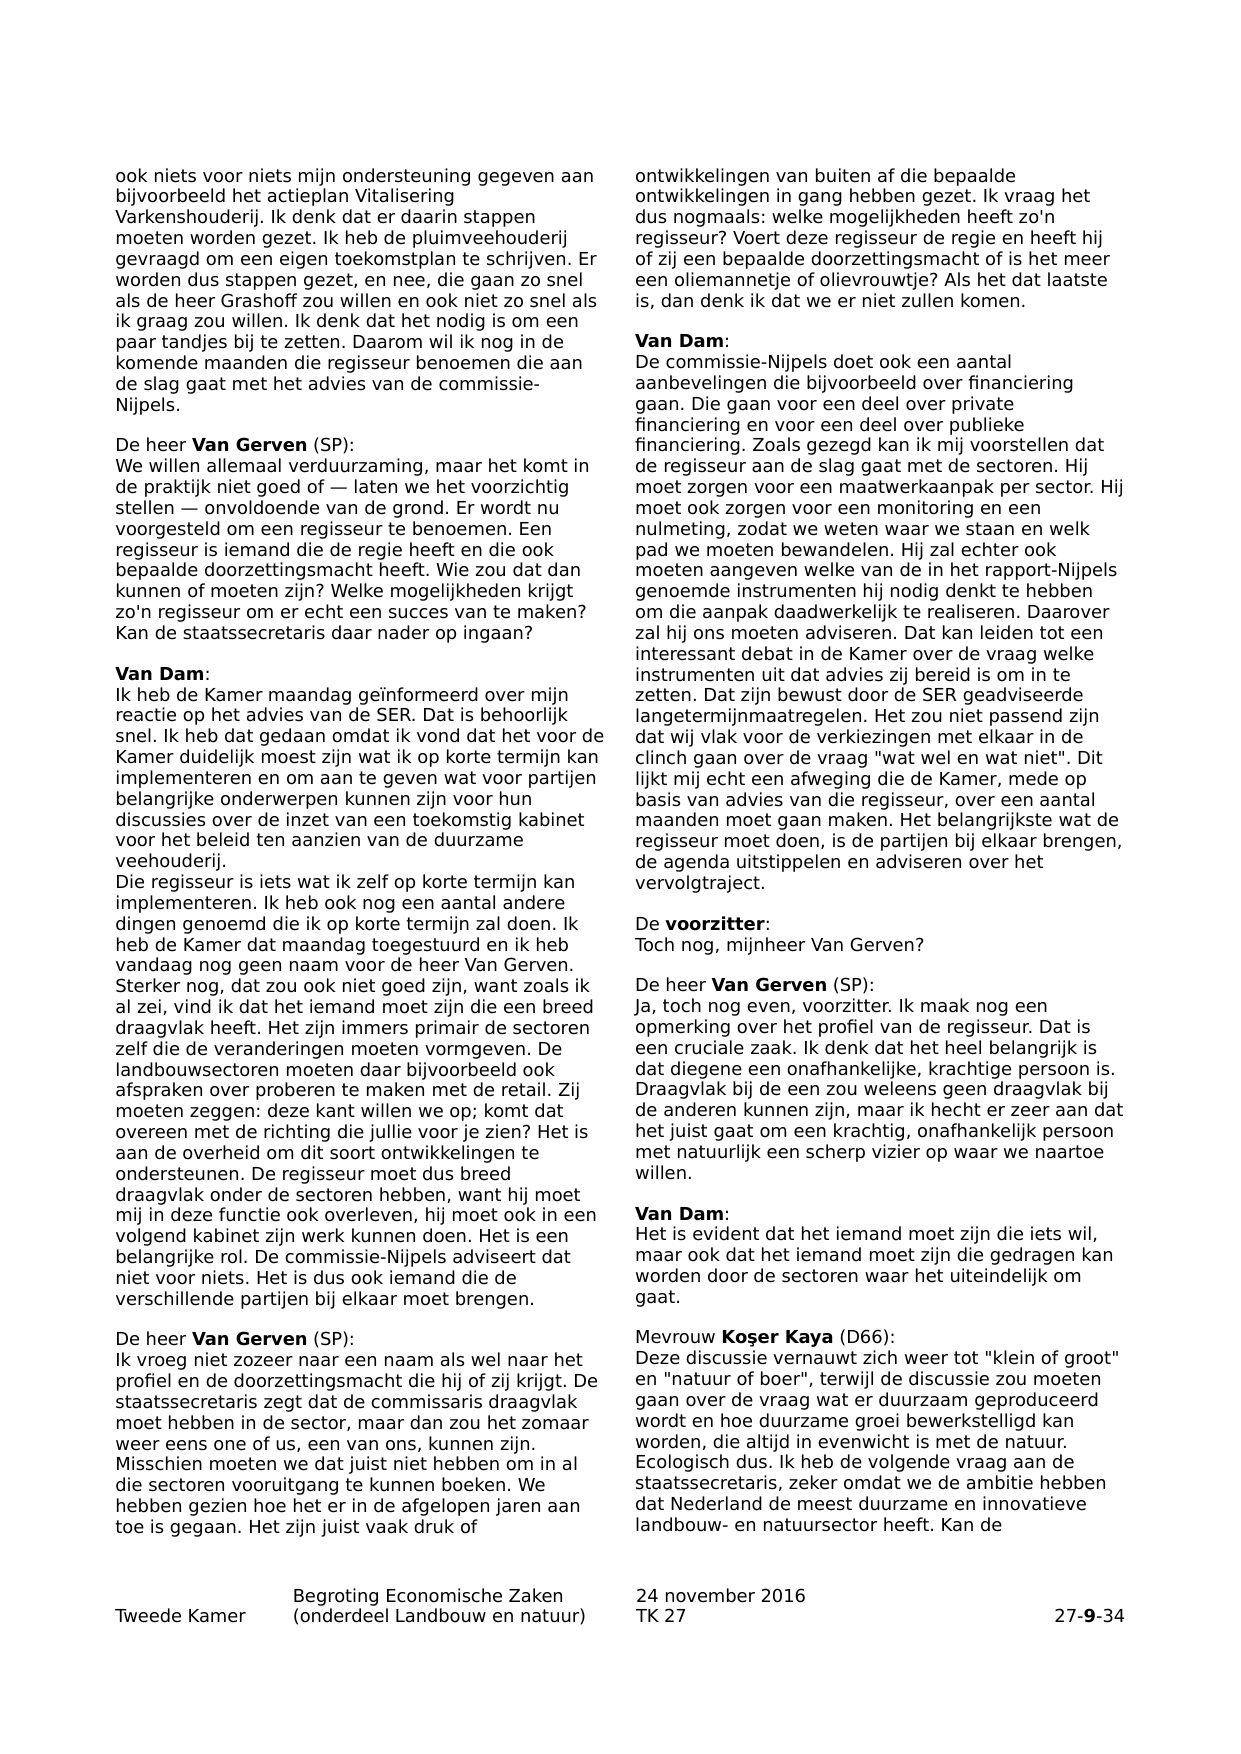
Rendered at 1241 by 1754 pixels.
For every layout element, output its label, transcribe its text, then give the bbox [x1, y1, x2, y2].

text De heer Van Gerven (SP): [115, 1329, 605, 1350]
text Mevrouw Koşer Kaya (D66): [635, 1327, 1125, 1348]
text ontwikkelingen van buiten af die bepaalde ontwikkelingen in gang hebben gezet. Ik vraag het dus nogmaals: welke mogelijkheden heeft zo'n regisseur? Voert deze regisseur de regie en heeft hij of zij een bepaalde doorzettingsmacht of is het meer een oliemannetje of olievrouwtje? Als het dat laatste is, dan denk ik dat we er niet zullen komen. [635, 165, 1125, 311]
text Van Dam: [635, 331, 1125, 352]
text ook niets voor niets mijn ondersteuning gegeven aan bijvoorbeeld het actieplan Vitalisering Varkenshouderij. Ik denk dat er daarin stappen moeten worden gezet. Ik heb de pluimveehouderij gevraagd om een eigen toekomstplan te schrijven. Er worden dus stappen gezet, en nee, die gaan zo snel als de heer Grashoff zou willen en ook niet zo snel als ik graag zou willen. Ik denk dat het nodig is om een paar tandjes bij te zetten. Daarom wil ik nog in de komende maanden die regisseur benoemen die aan de slag gaat met het advies van de commissie-Nijpels. [115, 165, 605, 415]
text De commissie-Nijpels doet ook een aantal aanbevelingen die bijvoorbeeld over financiering gaan. Die gaan voor een deel over private financiering en voor een deel over publieke financiering. Zoals gezegd kan ik mij voorstellen dat de regisseur aan de slag gaat met de sectoren. Hij moet zorgen voor een maatwerkaanpak per sector. Hij moet ook zorgen voor een monitoring en een nulmeting, zodat we weten waar we staan en welk pad we moeten bewandelen. Hij zal echter ook moeten aangeven welke van de in het rapport-Nijpels genoemde instrumenten hij nodig denkt te hebben om die aanpak daadwerkelijk te realiseren. Daarover zal hij ons moeten adviseren. Dat kan leiden tot een interessant debat in de Kamer over de vraag welke instrumenten uit dat advies zij bereid is om in te zetten. Dat zijn bewust door de SER geadviseerde langetermijnmaatregelen. Het zou niet passend zijn dat wij vlak voor de verkiezingen met elkaar in de clinch gaan over de vraag "wat wel en wat niet". Dit lijkt mij echt een afweging die de Kamer, mede op basis van advies van die regisseur, over een aantal maanden moet gaan maken. Het belangrijkste wat de regisseur moet doen, is de partijen bij elkaar brengen, de agenda uitstippelen en adviseren over het vervolgtraject. [635, 352, 1125, 893]
text De heer Van Gerven (SP): [635, 975, 1125, 996]
text Van Dam: [635, 1203, 1125, 1224]
text Toch nog, mijnheer Van Gerven? [635, 934, 1125, 955]
text Die regisseur is iets wat ik zelf op korte termijn kan implementeren. Ik heb ook nog een aantal andere dingen genoemd die ik op korte termijn zal doen. Ik heb de Kamer dat maandag toegestuurd en ik heb vandaag nog geen naam voor de heer Van Gerven. Sterker nog, dat zou ook niet goed zijn, want zoals ik al zei, vind ik dat het iemand moet zijn die een breed draagvlak heeft. Het zijn immers primair de sectoren zelf die de veranderingen moeten vormgeven. De landbouwsectoren moeten daar bijvoorbeeld ook afspraken over proberen te maken met de retail. Zij moeten zeggen: deze kant willen we op; komt dat overeen met de richting die jullie voor je zien? Het is aan de overheid om dit soort ontwikkelingen te ondersteunen. De regisseur moet dus breed draagvlak onder de sectoren hebben, want hij moet mij in deze functie ook overleven, hij moet ook in een volgend kabinet zijn werk kunnen doen. Het is een belangrijke rol. De commissie-Nijpels adviseert dat niet voor niets. Het is dus ook iemand die de verschillende partijen bij elkaar moet brengen. [115, 872, 605, 1309]
text Van Dam: [115, 663, 605, 684]
text We willen allemaal verduurzaming, maar het komt in de praktijk niet goed of — laten we het voorzichtig stellen — onvoldoende van de grond. Er wordt nu voorgesteld om een regisseur te benoemen. Een regisseur is iemand die de regie heeft en die ook bepaalde doorzettingsmacht heeft. Wie zou dat dan kunnen of moeten zijn? Welke mogelijkheden krijgt zo'n regisseur om er echt een succes van te maken? Kan de staatssecretaris daar nader op ingaan? [115, 456, 605, 643]
text Ik vroeg niet zozeer naar een naam als wel naar het profiel en de doorzettingsmacht die hij of zij krijgt. De staatssecretaris zegt dat de commissaris draagvlak moet hebben in de sector, maar dan zou het zomaar weer eens one of us, een van ons, kunnen zijn. Misschien moeten we dat juist niet hebben om in al die sectoren vooruitgang te kunnen boeken. We hebben gezien hoe het er in de afgelopen jaren aan toe is gegaan. Het zijn juist vaak druk of [115, 1350, 605, 1537]
text Ik heb de Kamer maandag geïnformeerd over mijn reactie op het advies van de SER. Dat is behoorlijk snel. Ik heb dat gedaan omdat ik vond dat het voor de Kamer duidelijk moest zijn wat ik op korte termijn kan implementeren en om aan te geven wat voor partijen belangrijke onderwerpen kunnen zijn voor hun discussies over de inzet van een toekomstig kabinet voor het beleid ten aanzien van de duurzame veehouderij. [115, 684, 605, 872]
text Ja, toch nog even, voorzitter. Ik maak nog een opmerking over het profiel van de regisseur. Dat is een cruciale zaak. Ik denk dat het heel belangrijk is dat diegene een onafhankelijke, krachtige persoon is. Draagvlak bij de een zou weleens geen draagvlak bij de anderen kunnen zijn, maar ik hecht er zeer aan dat het juist gaat om een krachtig, onafhankelijk persoon met natuurlijk een scherp vizier op waar we naartoe willen. [635, 996, 1125, 1183]
text De heer Van Gerven (SP): [115, 435, 605, 456]
text Het is evident dat het iemand moet zijn die iets wil, maar ook dat het iemand moet zijn die gedragen kan worden door de sectoren waar het uiteindelijk om gaat. [635, 1224, 1125, 1307]
text De voorzitter: [635, 913, 1125, 934]
text Deze discussie vernauwt zich weer tot "klein of groot" en "natuur of boer", terwijl de discussie zou moeten gaan over de vraag wat er duurzaam geproduceerd wordt en hoe duurzame groei bewerkstelligd kan worden, die altijd in evenwicht is met de natuur. Ecologisch dus. Ik heb de volgende vraag aan de staatssecretaris, zeker omdat we de ambitie hebben dat Nederland de meest duurzame en innovatieve landbouw- en natuursector heeft. Kan de [635, 1348, 1125, 1536]
